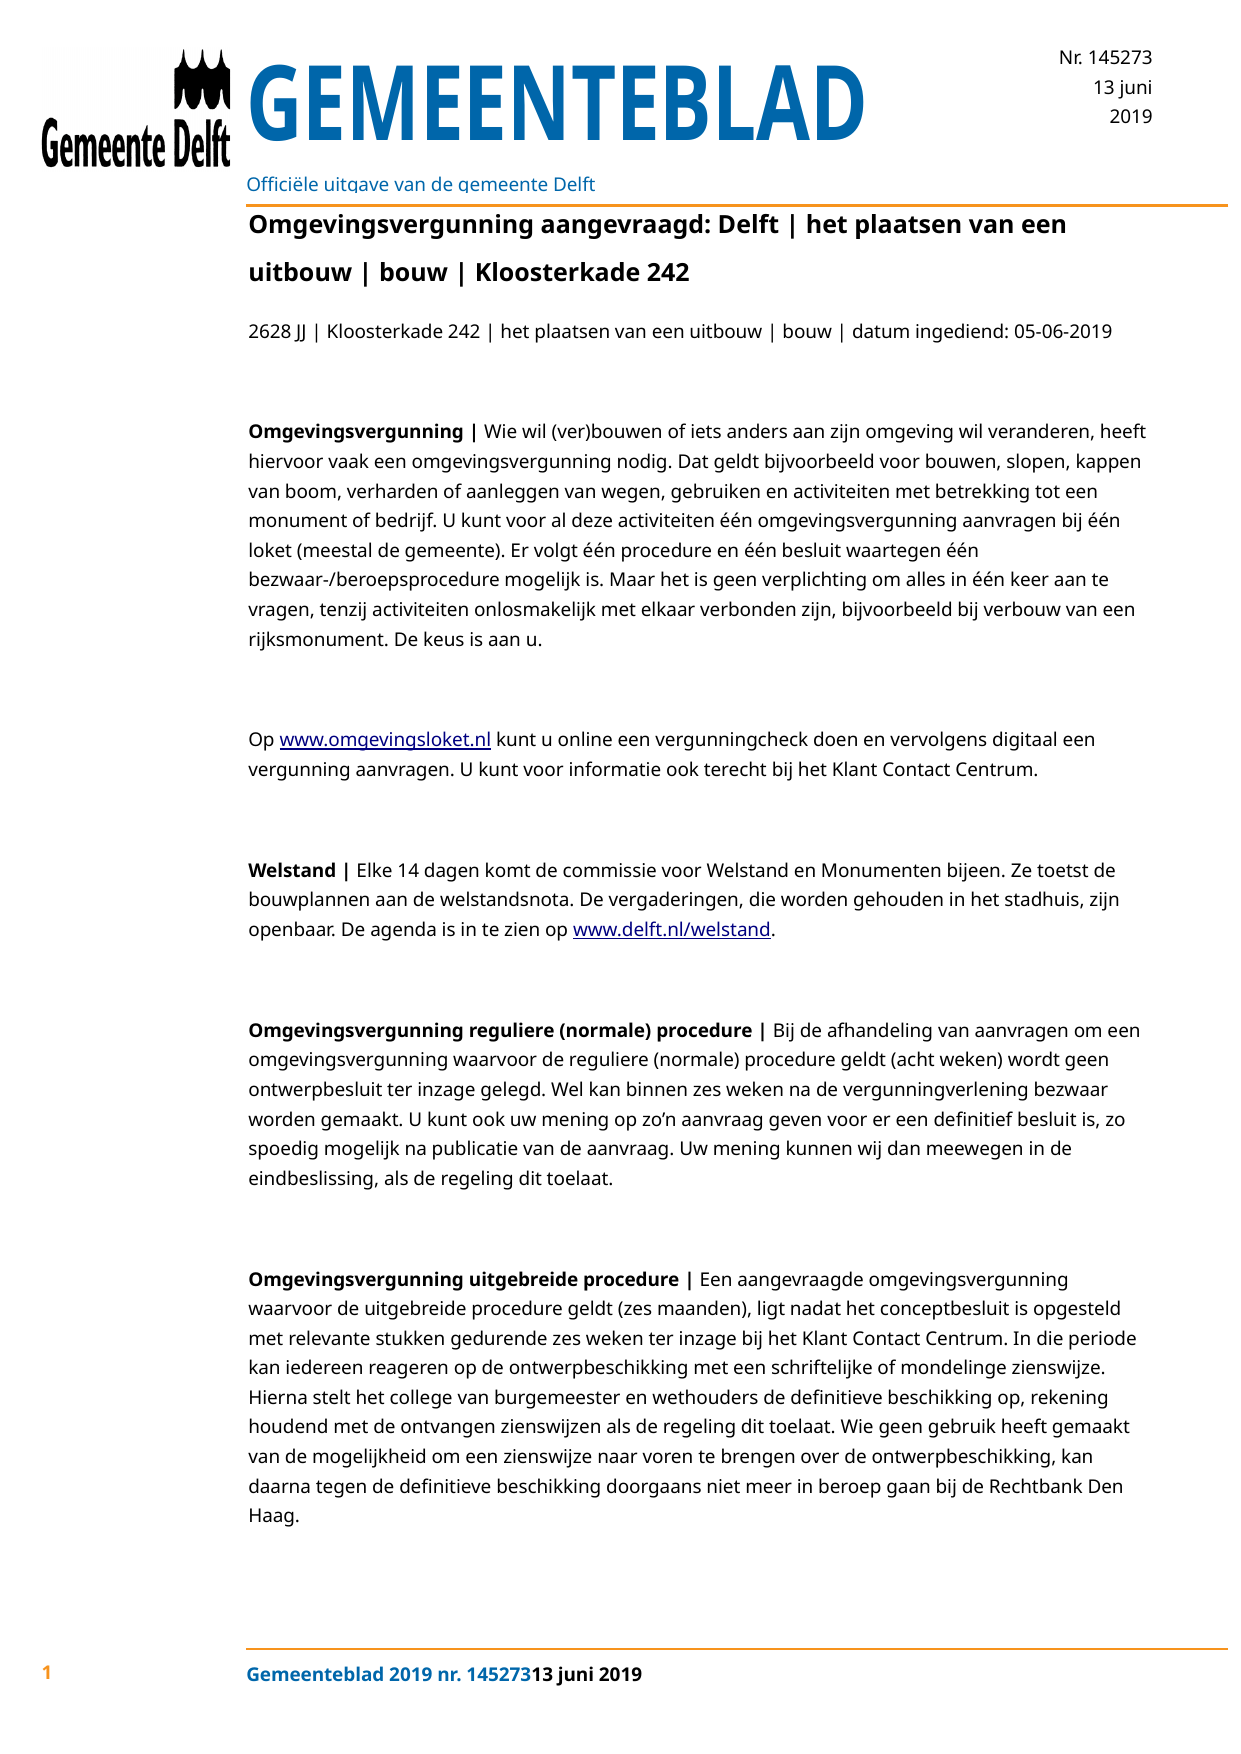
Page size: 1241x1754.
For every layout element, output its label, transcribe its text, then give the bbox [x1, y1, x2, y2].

text Omgevingsvergunning aangevraagd: Delft | het plaatsen van een uitbouw | bouw | Kloosterkade 242 [248, 207, 1152, 288]
text Omgevingsvergunning uitgebreide procedure | Een aangevraagde omgevingsvergunning waarvoor de uitgebreide procedure geldt (zes maanden), ligt nadat het conceptbesluit is opgesteld met relevante stukken gedurende zes weken ter inzage bij het Klant Contact Centrum. In die periode kan iedereen reageren op de ontwerpbeschikking met een schriftelijke of mondelinge zienswijze. Hierna stelt het college van burgemeester en wethouders de definitieve beschikking op, rekening houdend met de ontvangen zienswijzen als de regeling dit toelaat. Wie geen gebruik heeft gemaakt van de mogelijkheid om een zienswijze naar voren te brengen over de ontwerpbeschikking, kan daarna tegen de definitieve beschikking doorgaans niet meer in beroep gaan bij de Rechtbank Den Haag. [248, 1266, 1152, 1528]
text Omgevingsvergunning | Wie wil (ver)bouwen of iets anders aan zijn omgeving wil veranderen, heeft hiervoor vaak een omgevingsvergunning nodig. Dat geldt bijvoorbeeld voor bouwen, slopen, kappen van boom, verharden of aanleggen van wegen, gebruiken en activiteiten met betrekking tot een monument of bedrijf. U kunt voor al deze activiteiten één omgevingsvergunning aanvragen bij één loket (meestal de gemeente). Er volgt één procedure en één besluit waartegen één bezwaar-/beroepsprocedure mogelijk is. Maar het is geen verplichting om alles in één keer aan te vragen, tenzij activiteiten onlosmakelijk met elkaar verbonden zijn, bijvoorbeeld bij verbouw van een rijksmonument. De keus is aan u. [248, 419, 1152, 652]
text Welstand | Elke 14 dagen komt de commissie voor Welstand en Monumenten bijeen. Ze toetst de bouwplannen aan de welstandsnota. De vergaderingen, die worden gehouden in het stadhuis, zijn openbaar. De agenda is in te zien op www.delft.nl/welstand. [248, 857, 1152, 942]
text Op www.omgevingsloket.nl kunt u online een vergunningcheck doen en vervolgens digitaal een vergunning aanvragen. U kunt voor informatie ook terecht bij het Klant Contact Centrum. [248, 727, 1152, 782]
picture [41, 47, 231, 172]
text 2628 JJ | Kloosterkade 242 | het plaatsen van een uitbouw | bouw | datum ingediend: 05-06-2019 [248, 318, 1152, 344]
text Omgevingsvergunning reguliere (normale) procedure | Bij de afhandeling van aanvragen om een omgevingsvergunning waarvoor de reguliere (normale) procedure geldt (acht weken) wordt geen ontwerpbesluit ter inzage gelegd. Wel kan binnen zes weken na de vergunningverlening bezwaar worden gemaakt. U kunt ook uw mening op zo’n aanvraag geven voor er een definitief besluit is, zo spoedig mogelijk na publicatie van de aanvraag. Uw mening kunnen wij dan meewegen in de eindbeslissing, als de regeling dit toelaat. [248, 1017, 1152, 1191]
